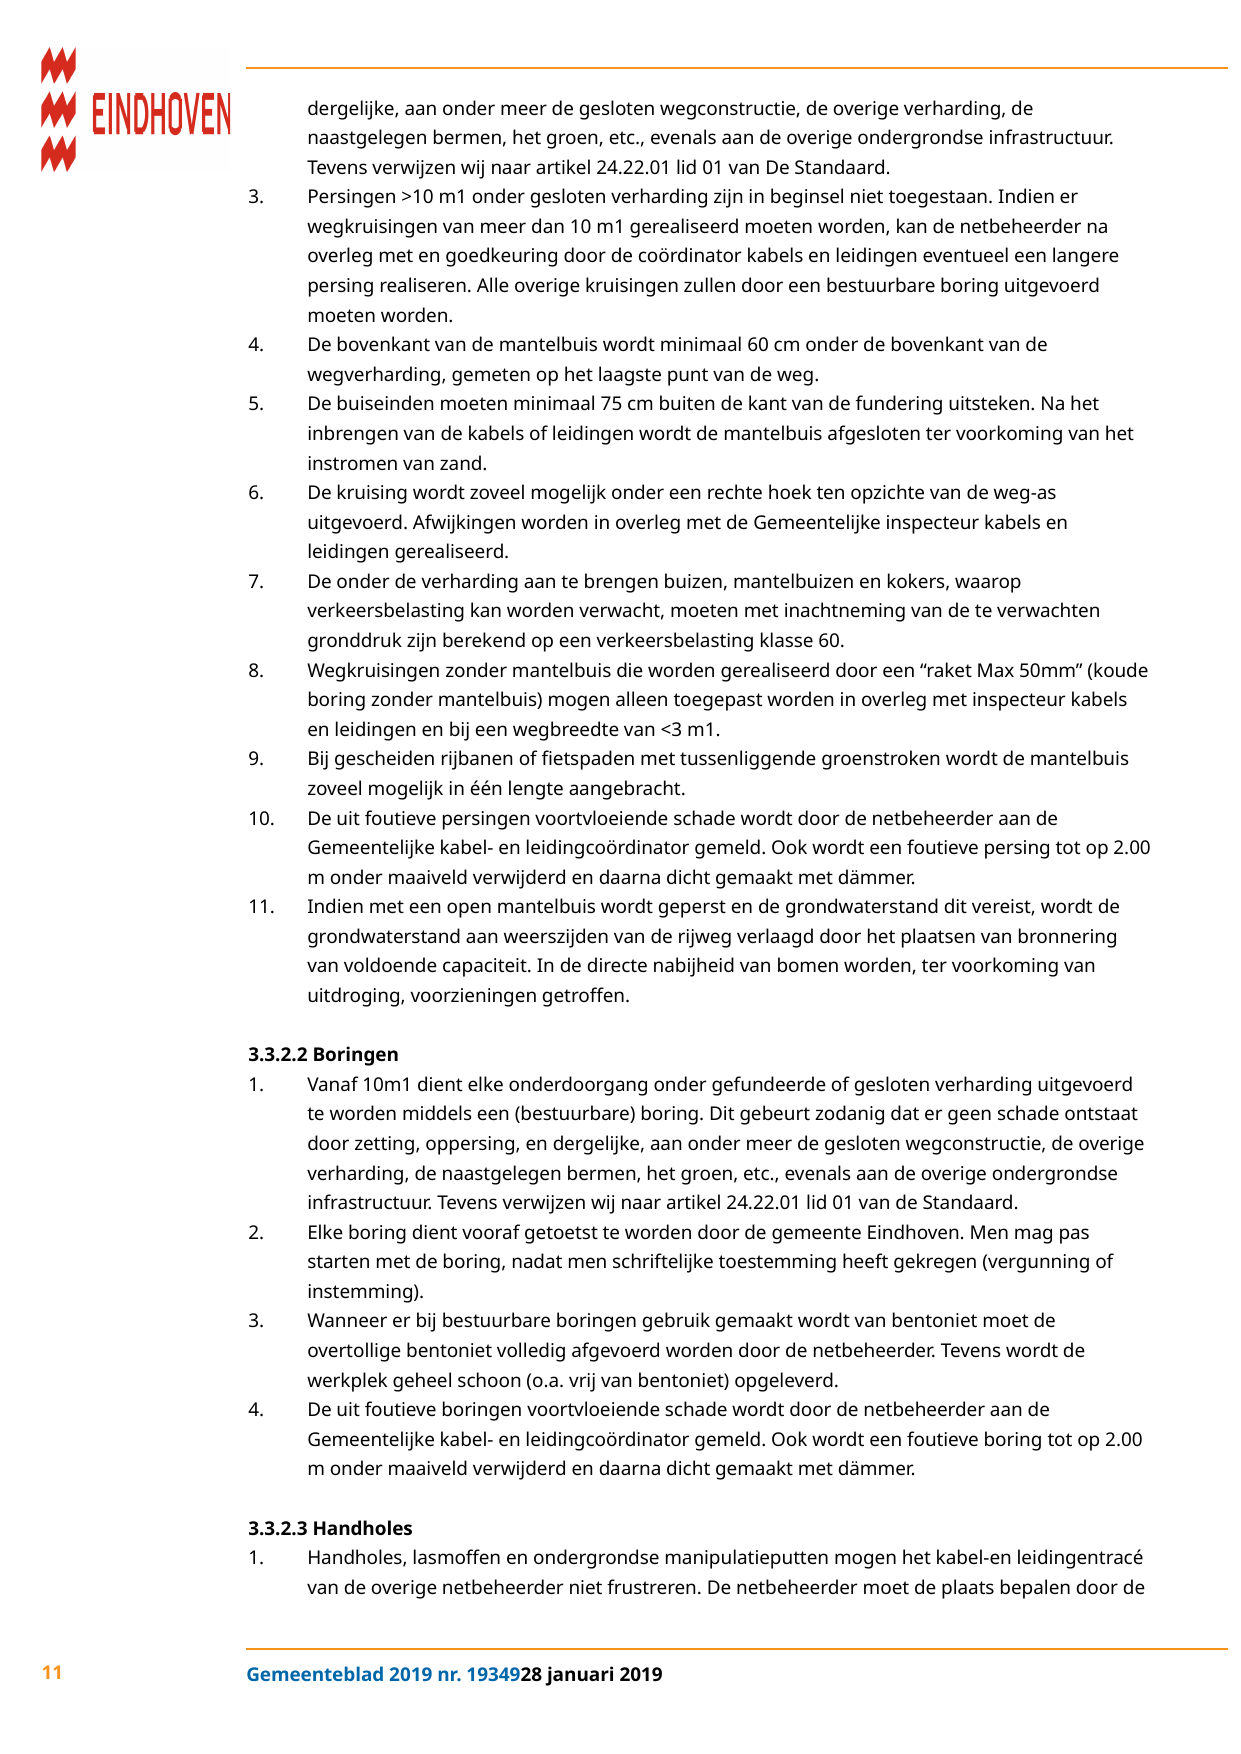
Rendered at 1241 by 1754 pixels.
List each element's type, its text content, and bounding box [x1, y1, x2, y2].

list dergelijke, aan onder meer de gesloten wegconstructie, de overige verharding, de naastgelegen bermen, het groen, etc., evenals aan de overige ondergrondse infrastructuur. Tevens verwijzen wij naar artikel 24.22.01 lid 01 van De Standaard. [248, 95, 1152, 180]
list Elke boring dient vooraf getoetst te worden door de gemeente Eindhoven. Men mag pas starten met de boring, nadat men schriftelijke toestemming heeft gekregen (vergunning of instemming). [248, 1219, 1152, 1304]
list De onder de verharding aan te brengen buizen, mantelbuizen en kokers, waarop verkeersbelasting kan worden verwacht, moeten met inachtneming van de te verwachten gronddruk zijn berekend op een verkeersbelasting klasse 60. [248, 568, 1152, 653]
list Persingen >10 m1 onder gesloten verharding zijn in beginsel niet toegestaan. Indien er wegkruisingen van meer dan 10 m1 gerealiseerd moeten worden, kan de netbeheerder na overleg met en goedkeuring door de coördinator kabels en leidingen eventueel een langere persing realiseren. Alle overige kruisingen zullen door een bestuurbare boring uitgevoerd moeten worden. [248, 183, 1152, 328]
text 3.3.2.2 Boringen [248, 1041, 1152, 1067]
list Handholes, lasmoffen en ondergrondse manipulatieputten mogen het kabel-en leidingentracé van de overige netbeheerder niet frustreren. De netbeheerder moet de plaats bepalen door de [248, 1544, 1152, 1600]
list De uit foutieve persingen voortvloeiende schade wordt door de netbeheerder aan de Gemeentelijke kabel- en leidingcoördinator gemeld. Ook wordt een foutieve persing tot op 2.00 m onder maaiveld verwijderd en daarna dicht gemaakt met dämmer. [248, 805, 1152, 890]
list Wanneer er bij bestuurbare boringen gebruik gemaakt wordt van bentoniet moet de overtollige bentoniet volledig afgevoerd worden door de netbeheerder. Tevens wordt de werkplek geheel schoon (o.a. vrij van bentoniet) opgeleverd. [248, 1308, 1152, 1393]
list De uit foutieve boringen voortvloeiende schade wordt door de netbeheerder aan de Gemeentelijke kabel- en leidingcoördinator gemeld. Ook wordt een foutieve boring tot op 2.00 m onder maaiveld verwijderd en daarna dicht gemaakt met dämmer. [248, 1396, 1152, 1481]
list De bovenkant van de mantelbuis wordt minimaal 60 cm onder de bovenkant van de wegverharding, gemeten op het laagste punt van de weg. [248, 331, 1152, 387]
list De kruising wordt zoveel mogelijk onder een rechte hoek ten opzichte van de weg-as uitgevoerd. Afwijkingen worden in overleg met de Gemeentelijke inspecteur kabels en leidingen gerealiseerd. [248, 479, 1152, 564]
list De buiseinden moeten minimaal 75 cm buiten de kant van de fundering uitsteken. Na het inbrengen van de kabels of leidingen wordt de mantelbuis afgesloten ter voorkoming van het instromen van zand. [248, 391, 1152, 476]
text 3.3.2.3 Handholes [248, 1515, 1152, 1541]
list Vanaf 10m1 dient elke onderdoorgang onder gefundeerde of gesloten verharding uitgevoerd te worden middels een (bestuurbare) boring. Dit gebeurt zodanig dat er geen schade ontstaat door zetting, oppersing, en dergelijke, aan onder meer de gesloten wegconstructie, de overige verharding, de naastgelegen bermen, het groen, etc., evenals aan de overige ondergrondse infrastructuur. Tevens verwijzen wij naar artikel 24.22.01 lid 01 van de Standaard. [248, 1071, 1152, 1215]
list Indien met een open mantelbuis wordt geperst en de grondwaterstand dit vereist, wordt de grondwaterstand aan weerszijden van de rijweg verlaagd door het plaatsen van bronnering van voldoende capaciteit. In de directe nabijheid van bomen worden, ter voorkoming van uitdroging, voorzieningen getroffen. [248, 893, 1152, 1008]
list Wegkruisingen zonder mantelbuis die worden gerealiseerd door een “raket Max 50mm” (koude boring zonder mantelbuis) mogen alleen toegepast worden in overleg met inspecteur kabels en leidingen en bij een wegbreedte van <3 m1. [248, 657, 1152, 742]
list Bij gescheiden rijbanen of fietspaden met tussenliggende groenstroken wordt de mantelbuis zoveel mogelijk in één lengte aangebracht. [248, 746, 1152, 801]
picture [41, 47, 231, 172]
